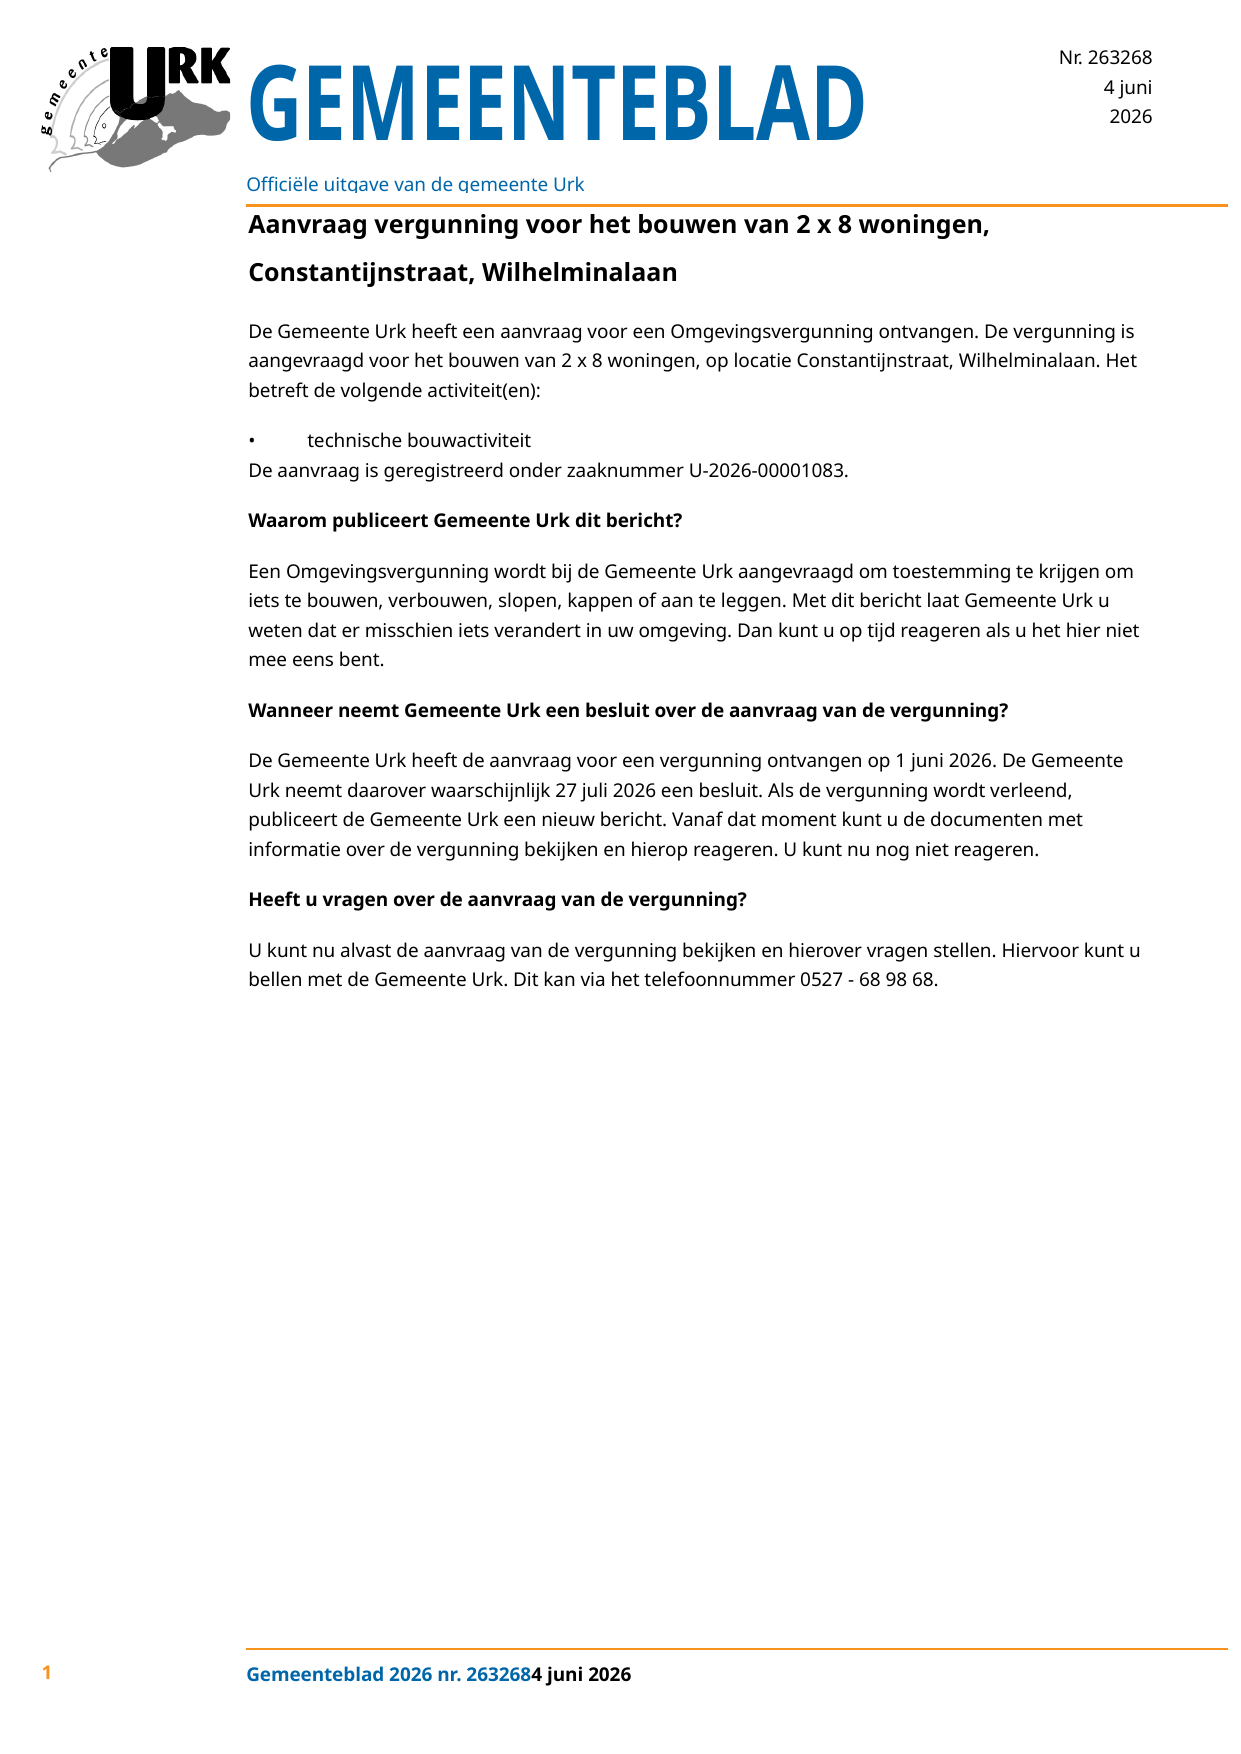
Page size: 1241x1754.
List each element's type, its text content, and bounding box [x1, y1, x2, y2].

list technische bouwactiviteit [248, 427, 1152, 453]
text De Gemeente Urk heeft een aanvraag voor een Omgevingsvergunning ontvangen. De vergunning is aangevraagd voor het bouwen van 2 x 8 woningen, op locatie Constantijnstraat, Wilhelminalaan. Het betreft de volgende activiteit(en): [248, 318, 1152, 403]
text Heeft u vragen over de aanvraag van de vergunning? [248, 887, 1152, 912]
text De Gemeente Urk heeft de aanvraag voor een vergunning ontvangen op 1 juni 2026. De Gemeente Urk neemt daarover waarschijnlijk 27 juli 2026 een besluit. Als de vergunning wordt verleend, publiceert de Gemeente Urk een nieuw bericht. Vanaf dat moment kunt u de documenten met informatie over de vergunning bekijken en hierop reageren. U kunt nu nog niet reageren. [248, 747, 1152, 862]
picture [41, 47, 231, 172]
text Wanneer neemt Gemeente Urk een besluit over de aanvraag van de vergunning? [248, 697, 1152, 723]
text Waarom publiceert Gemeente Urk dit bericht? [248, 507, 1152, 533]
text De aanvraag is geregistreerd onder zaaknummer U-2026-00001083. [248, 457, 1152, 483]
text U kunt nu alvast de aanvraag van de vergunning bekijken en hierover vragen stellen. Hiervoor kunt u bellen met de Gemeente Urk. Dit kan via het telefoonnummer 0527 - 68 98 68. [248, 937, 1152, 992]
text Aanvraag vergunning voor het bouwen van 2 x 8 woningen, Constantijnstraat, Wilhelminalaan [248, 207, 1152, 288]
text Een Omgevingsvergunning wordt bij de Gemeente Urk aangevraagd om toestemming te krijgen om iets te bouwen, verbouwen, slopen, kappen of aan te leggen. Met dit bericht laat Gemeente Urk u weten dat er misschien iets verandert in uw omgeving. Dan kunt u op tijd reageren als u het hier niet mee eens bent. [248, 558, 1152, 672]
